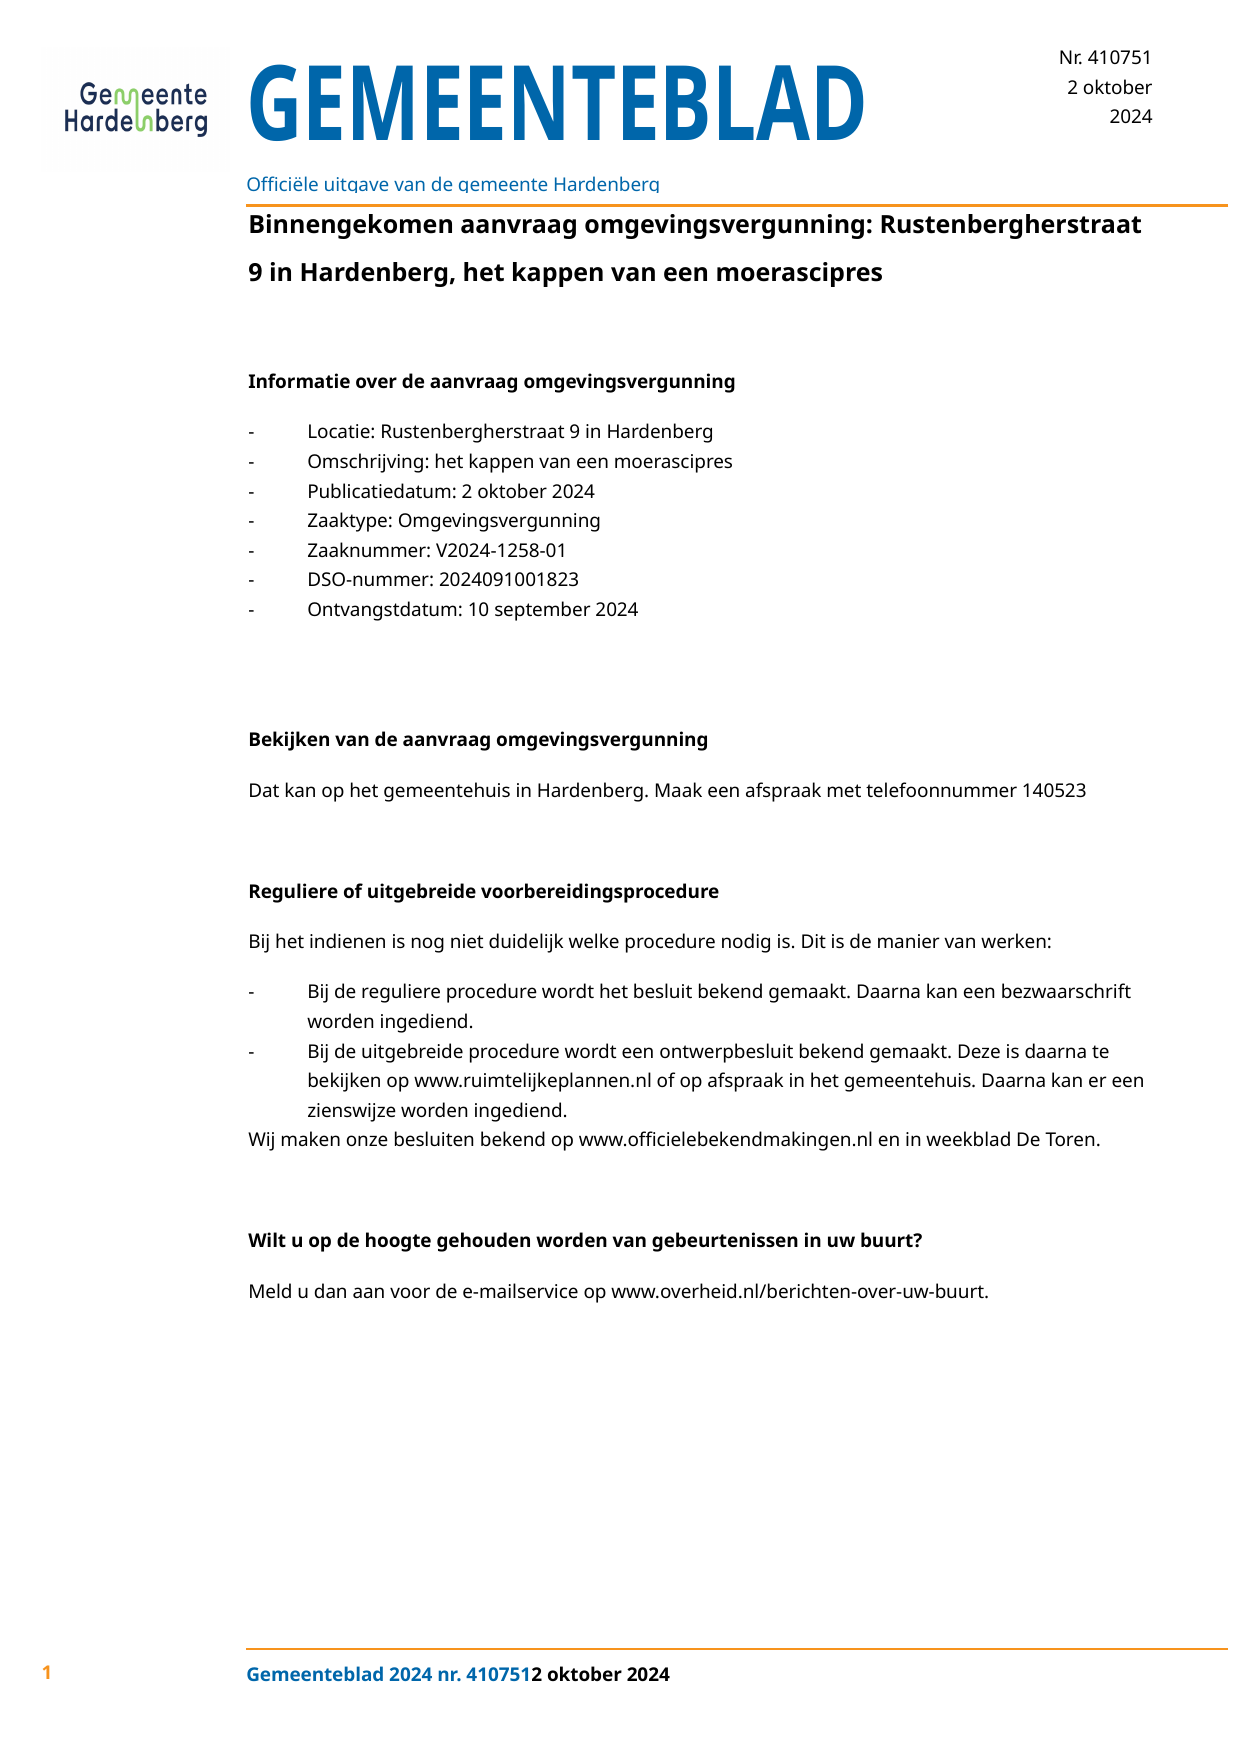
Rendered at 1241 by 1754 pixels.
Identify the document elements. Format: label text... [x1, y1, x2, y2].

list Zaaktype: Omgevingsvergunning [248, 507, 1152, 533]
text Reguliere of uitgebreide voorbereidingsprocedure [248, 878, 1152, 904]
list DSO-nummer: 2024091001823 [248, 567, 1152, 592]
picture [41, 47, 231, 172]
text Bekijken van de aanvraag omgevingsvergunning [248, 727, 1152, 752]
list Locatie: Rustenbergherstraat 9 in Hardenberg [248, 419, 1152, 444]
text Meld u dan aan voor de e-mailservice op www.overheid.nl/berichten-over-uw-buurt. [248, 1278, 1152, 1304]
text Bij het indienen is nog niet duidelijk welke procedure nodig is. Dit is de manier van werken: [248, 928, 1152, 954]
text Dat kan op het gemeentehuis in Hardenberg. Maak een afspraak met telefoonnummer 140523 [248, 777, 1152, 803]
text Wij maken onze besluiten bekend op www.officielebekendmakingen.nl en in weekblad De Toren. [248, 1127, 1152, 1152]
text Informatie over de aanvraag omgevingsvergunning [248, 368, 1152, 394]
list Omschrijving: het kappen van een moerascipres [248, 448, 1152, 474]
text Wilt u op de hoogte gehouden worden van gebeurtenissen in uw buurt? [248, 1227, 1152, 1253]
list Ontvangstdatum: 10 september 2024 [248, 596, 1152, 622]
list Zaaknummer: V2024-1258-01 [248, 537, 1152, 563]
list Publicatiedatum: 2 oktober 2024 [248, 478, 1152, 504]
list Bij de reguliere procedure wordt het besluit bekend gemaakt. Daarna kan een bezwaarschrift worden ingediend. [248, 979, 1152, 1034]
list Bij de uitgebreide procedure wordt een ontwerpbesluit bekend gemaakt. Deze is daarna te bekijken op www.ruimtelijkeplannen.nl of op afspraak in het gemeentehuis. Daarna kan er een zienswijze worden ingediend. [248, 1038, 1152, 1123]
text Binnengekomen aanvraag omgevingsvergunning: Rustenbergherstraat 9 in Hardenberg, het kappen van een moerascipres [248, 207, 1152, 288]
